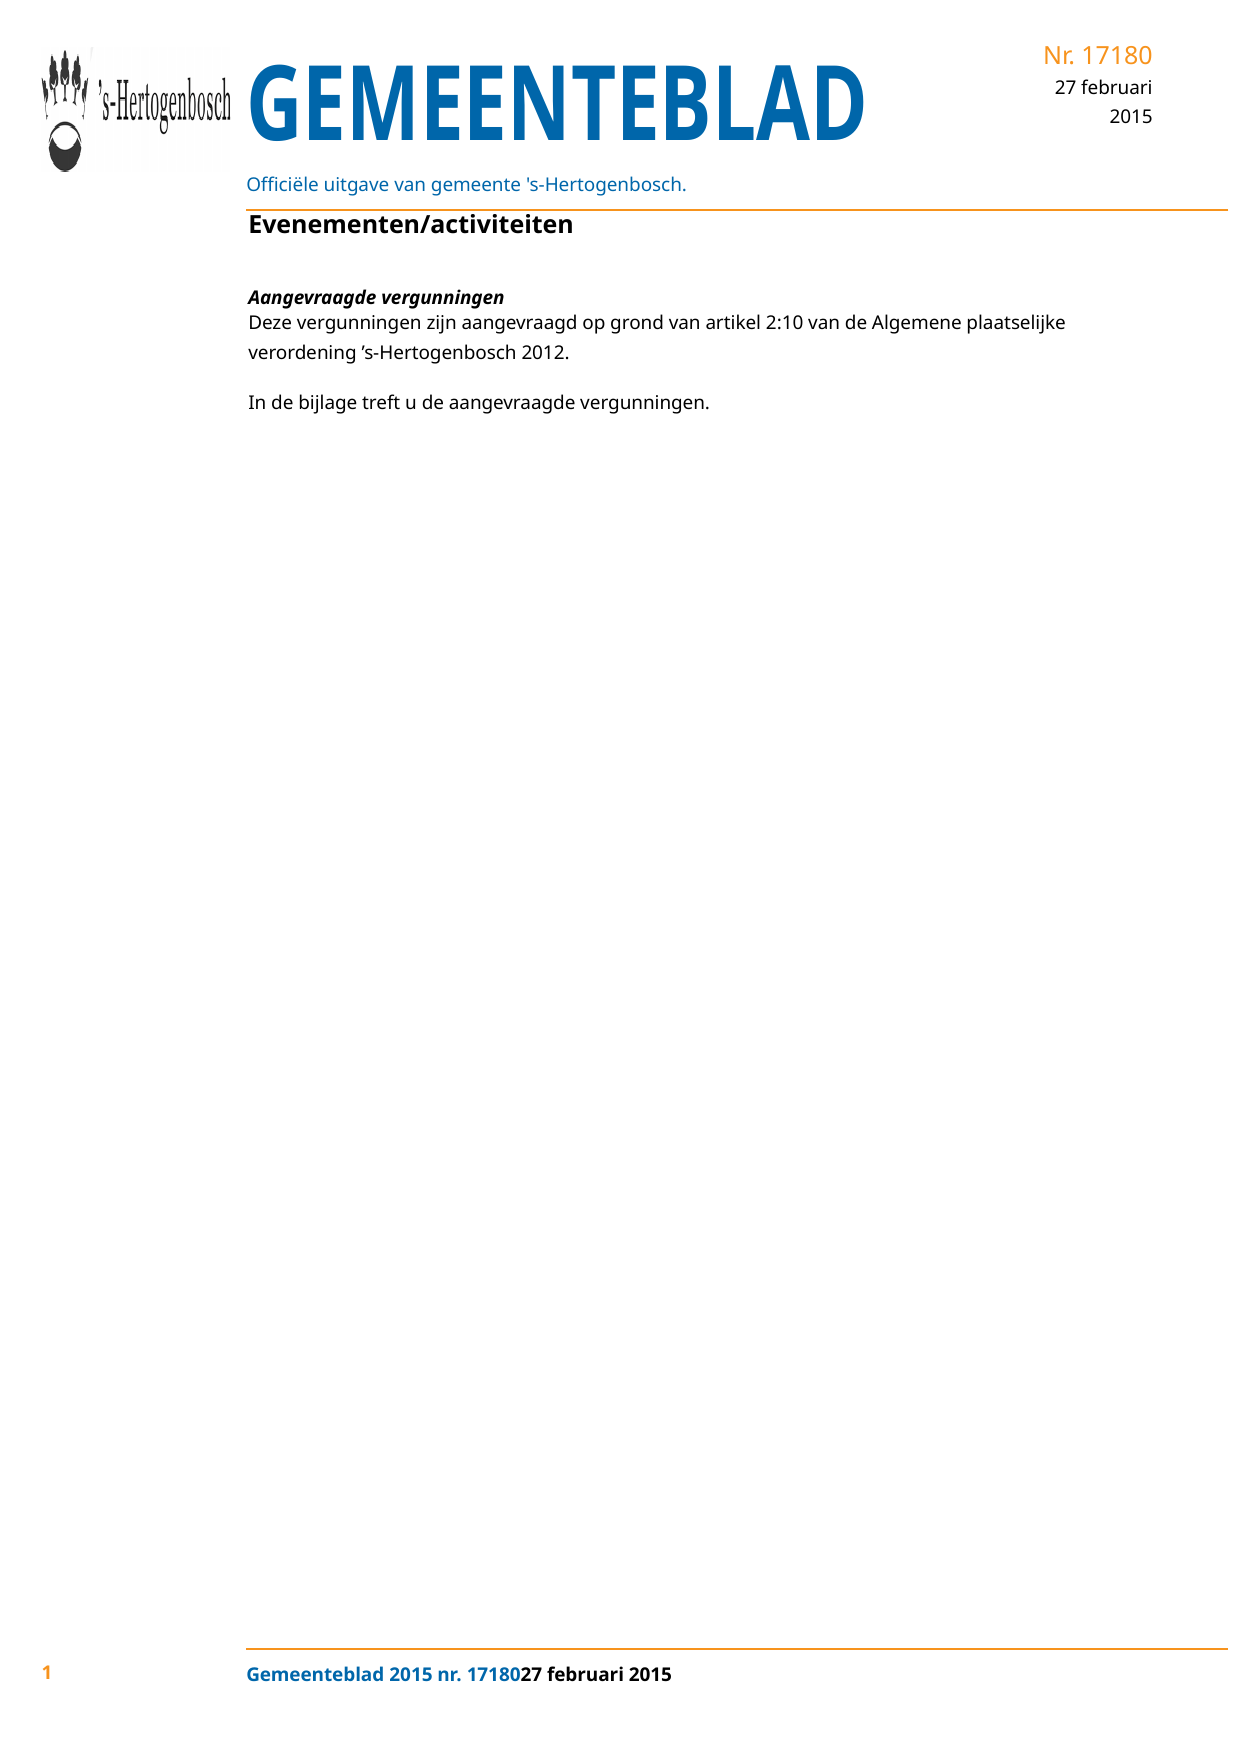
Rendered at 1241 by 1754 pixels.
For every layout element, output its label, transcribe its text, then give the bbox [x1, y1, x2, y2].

text Deze vergunningen zijn aangevraagd op grond van artikel 2:10 van de Algemene plaatselijke verordening ’s-Hertogenbosch 2012. [248, 309, 1152, 365]
text Evenementen/activiteiten [248, 211, 1152, 241]
picture [41, 47, 231, 172]
text In de bijlage treft u de aangevraagde vergunningen. [248, 389, 1152, 415]
text Aangevraagde vergunningen [248, 284, 1152, 309]
